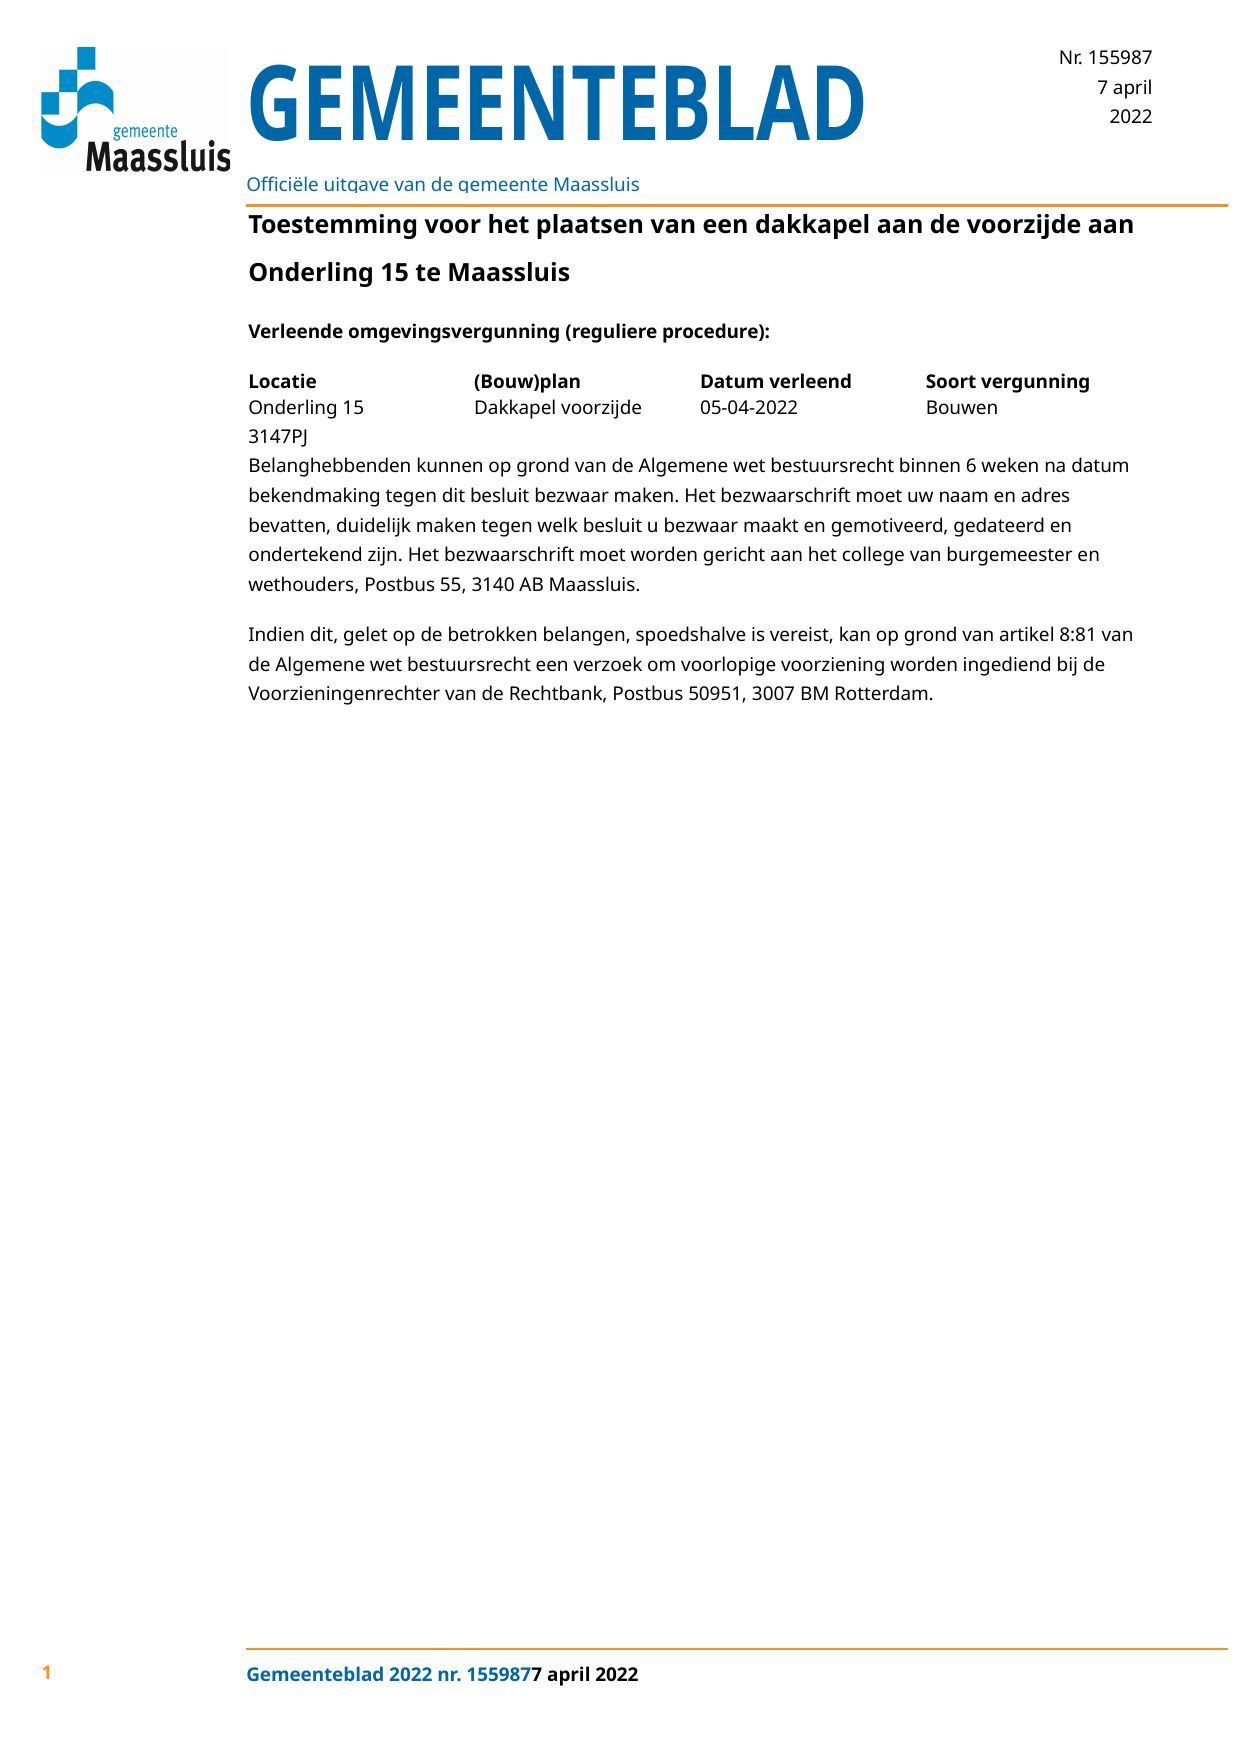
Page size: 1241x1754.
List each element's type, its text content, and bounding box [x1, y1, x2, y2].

text Toestemming voor het plaatsen van een dakkapel aan de voorzijde aan Onderling 15 te Maassluis [248, 207, 1152, 288]
table_header Soort vergunning [926, 369, 1152, 394]
table_cell Bouwen [926, 394, 1152, 449]
picture [41, 47, 231, 172]
text Belanghebbenden kunnen op grond van de Algemene wet bestuursrecht binnen 6 weken na datum bekendmaking tegen dit besluit bezwaar maken. Het bezwaarschrift moet uw naam en adres bevatten, duidelijk maken tegen welk besluit u bezwaar maakt en gemotiveerd, gedateerd en ondertekend zijn. Het bezwaarschrift moet worden gericht aan het college van burgemeester en wethouders, Postbus 55, 3140 AB Maassluis. [248, 453, 1152, 597]
table_header Datum verleend [700, 369, 926, 394]
picture [41, 47, 77, 92]
text Verleende omgevingsvergunning (reguliere procedure): [248, 318, 1152, 344]
table_cell Onderling 15 3147PJ [248, 394, 474, 449]
table_header (Bouw)plan [474, 369, 700, 394]
table_cell Dakkapel voorzijde [474, 394, 700, 449]
table_header Locatie [248, 369, 474, 394]
table_cell 05-04-2022 [700, 394, 926, 449]
text Indien dit, gelet op de betrokken belangen, spoedshalve is vereist, kan op grond van artikel 8:81 van de Algemene wet bestuursrecht een verzoek om voorlopige voorziening worden ingediend bij de Voorzieningenrechter van de Rechtbank, Postbus 50951, 3007 BM Rotterdam. [248, 621, 1152, 706]
